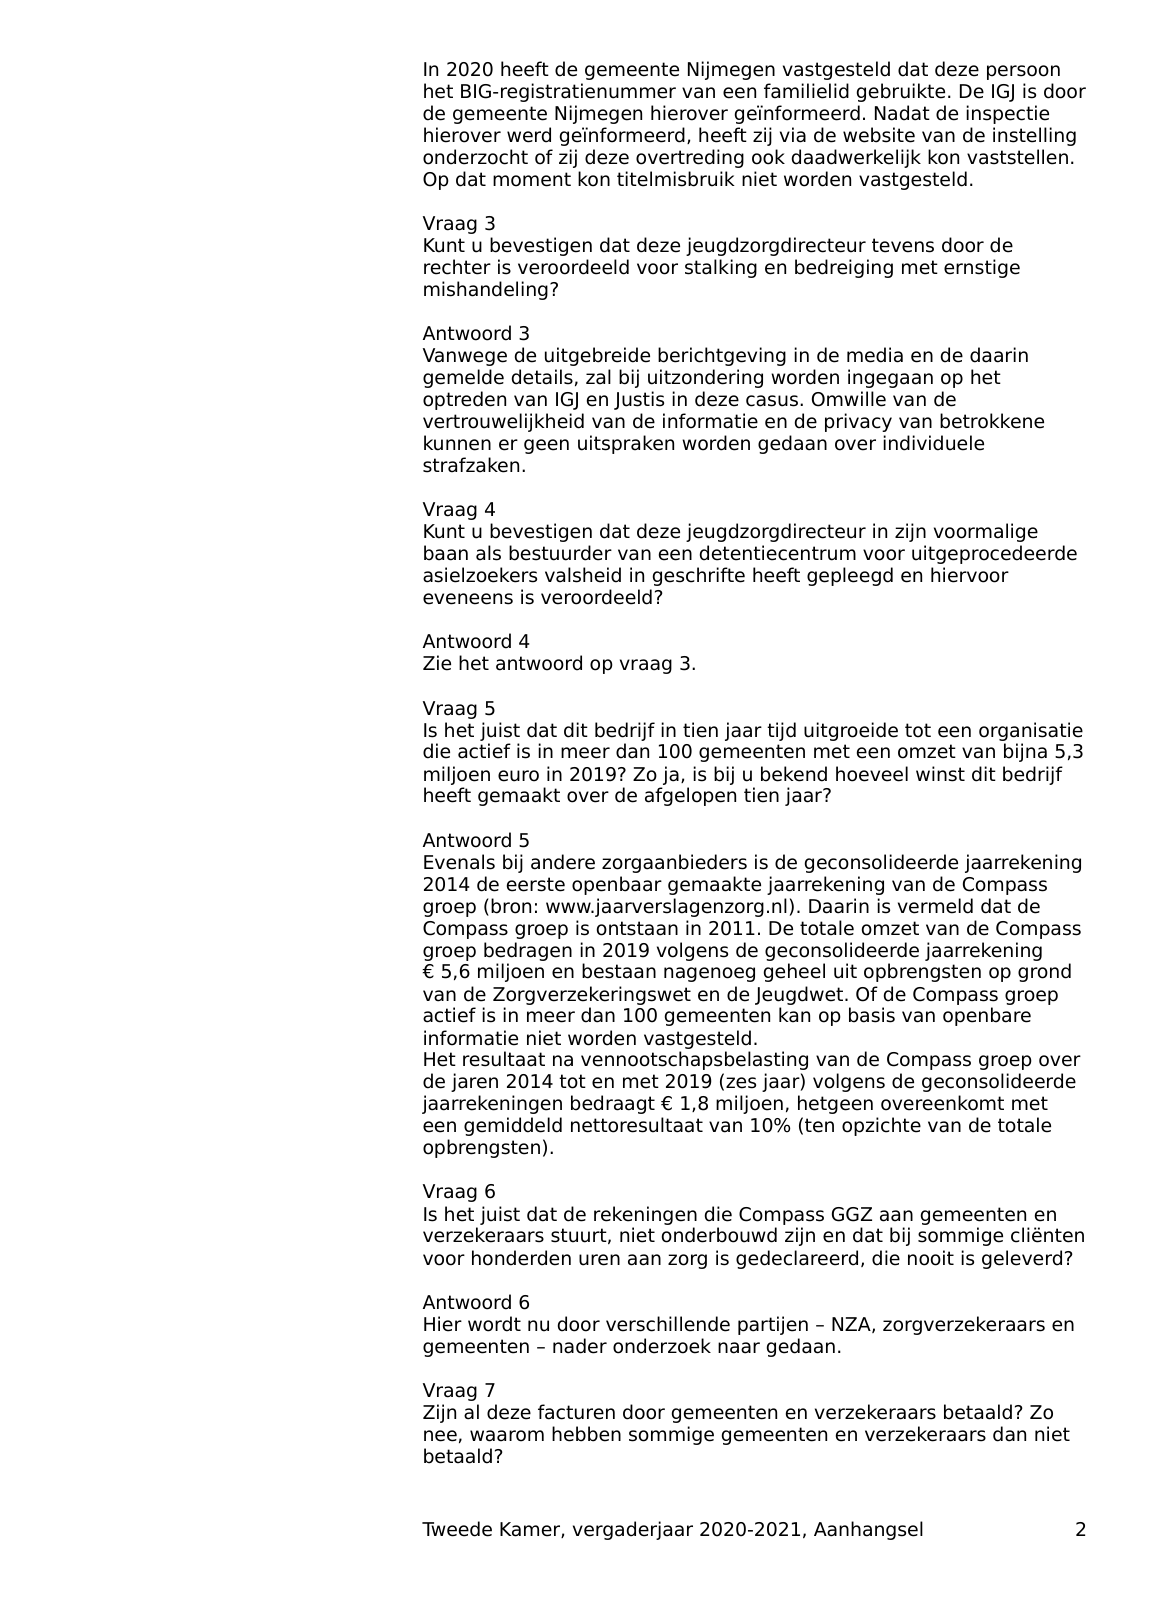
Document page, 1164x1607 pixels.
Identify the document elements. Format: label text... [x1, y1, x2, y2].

text Antwoord 5 [422, 829, 1087, 852]
text Vraag 3 [422, 213, 1087, 235]
text In 2020 heeft de gemeente Nijmegen vastgesteld dat deze persoon het BIG-registratienummer van een familielid gebruikte. De IGJ is door de gemeente Nijmegen hierover geïnformeerd. Nadat de inspectie hierover werd geïnformeerd, heeft zij via de website van de instelling onderzocht of zij deze overtreding ook daadwerkelijk kon vaststellen. Op dat moment kon titelmisbruik niet worden vastgesteld. [422, 59, 1087, 191]
text Het resultaat na vennootschapsbelasting van de Compass groep over de jaren 2014 tot en met 2019 (zes jaar) volgens de geconsolideerde jaarrekeningen bedraagt € 1,8 miljoen, hetgeen overeenkomt met een gemiddeld nettoresultaat van 10% (ten opzichte van de totale opbrengsten). [422, 1049, 1087, 1159]
text Evenals bij andere zorgaanbieders is de geconsolideerde jaarrekening 2014 de eerste openbaar gemaakte jaarrekening van de Compass groep (bron: www.jaarverslagenzorg.nl). Daarin is vermeld dat de Compass groep is ontstaan in 2011. De totale omzet van de Compass groep bedragen in 2019 volgens de geconsolideerde jaarrekening € 5,6 miljoen en bestaan nagenoeg geheel uit opbrengsten op grond van de Zorgverzekeringswet en de Jeugdwet. Of de Compass groep actief is in meer dan 100 gemeenten kan op basis van openbare informatie niet worden vastgesteld. [422, 852, 1087, 1049]
text Is het juist dat de rekeningen die Compass GGZ aan gemeenten en verzekeraars stuurt, niet onderbouwd zijn en dat bij sommige cliënten voor honderden uren aan zorg is gedeclareerd, die nooit is geleverd? [422, 1203, 1087, 1269]
text Kunt u bevestigen dat deze jeugdzorgdirecteur in zijn voormalige baan als bestuurder van een detentiecentrum voor uitgeprocedeerde asielzoekers valsheid in geschrifte heeft gepleegd en hiervoor eveneens is veroordeeld? [422, 521, 1087, 609]
text Antwoord 3 [422, 323, 1087, 345]
text Vraag 5 [422, 697, 1087, 719]
text Vraag 7 [422, 1380, 1087, 1402]
text Zijn al deze facturen door gemeenten en verzekeraars betaald? Zo nee, waarom hebben sommige gemeenten en verzekeraars dan niet betaald? [422, 1402, 1087, 1468]
text Is het juist dat dit bedrijf in tien jaar tijd uitgroeide tot een organisatie die actief is in meer dan 100 gemeenten met een omzet van bijna 5,3 miljoen euro in 2019? Zo ja, is bij u bekend hoeveel winst dit bedrijf heeft gemaakt over de afgelopen tien jaar? [422, 719, 1087, 807]
text Antwoord 4 [422, 631, 1087, 653]
text Vanwege de uitgebreide berichtgeving in de media en de daarin gemelde details, zal bij uitzondering worden ingegaan op het optreden van IGJ en Justis in deze casus. Omwille van de vertrouwelijkheid van de informatie en de privacy van betrokkene kunnen er geen uitspraken worden gedaan over individuele strafzaken. [422, 345, 1087, 477]
text Kunt u bevestigen dat deze jeugdzorgdirecteur tevens door de rechter is veroordeeld voor stalking en bedreiging met ernstige mishandeling? [422, 235, 1087, 301]
text Vraag 4 [422, 499, 1087, 521]
text Vraag 6 [422, 1181, 1087, 1203]
text Antwoord 6 [422, 1292, 1087, 1313]
text Zie het antwoord op vraag 3. [422, 653, 1087, 675]
text Hier wordt nu door verschillende partijen – NZA, zorgverzekeraars en gemeenten – nader onderzoek naar gedaan. [422, 1313, 1087, 1357]
